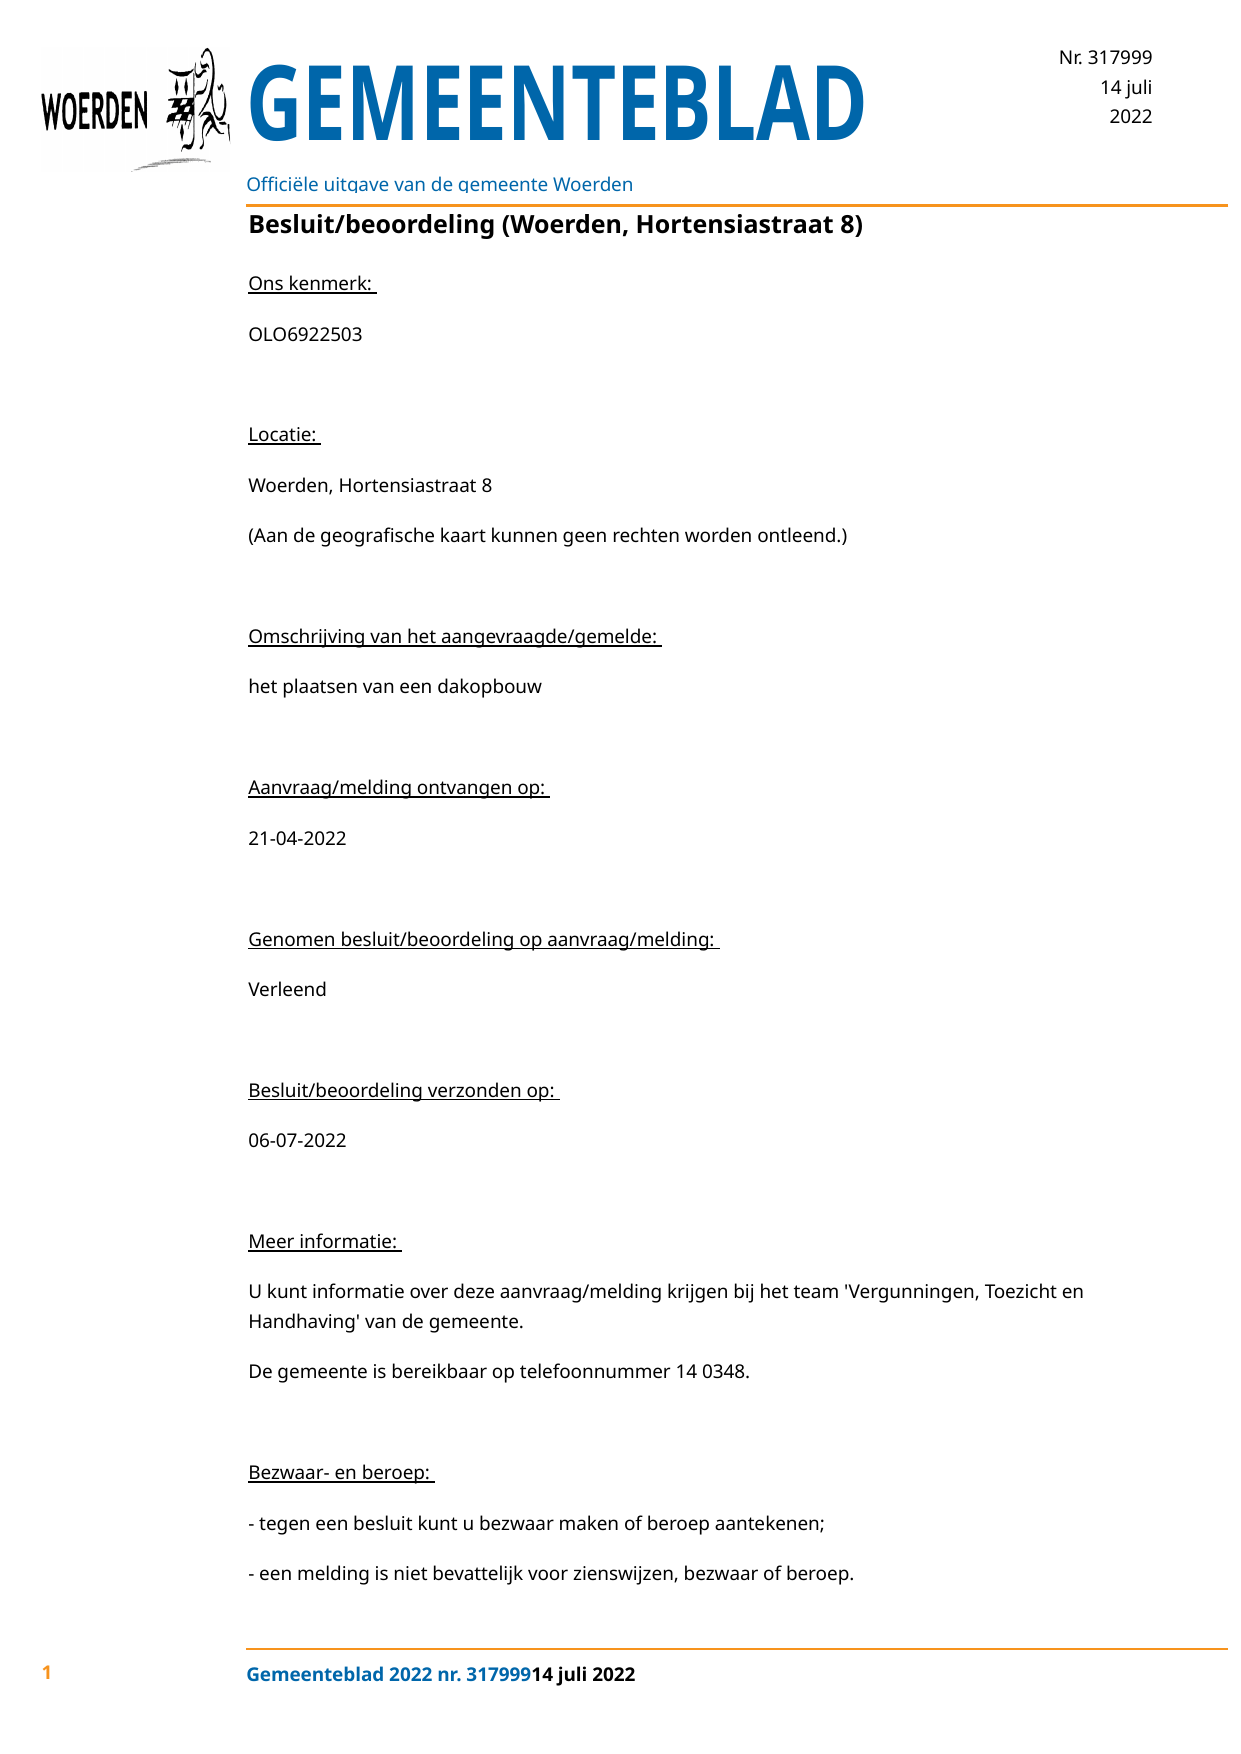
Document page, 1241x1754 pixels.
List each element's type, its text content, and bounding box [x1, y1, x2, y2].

text 06-07-2022 [248, 1127, 1152, 1153]
text Genomen besluit/beoordeling op aanvraag/melding: [248, 926, 1152, 951]
text U kunt informatie over deze aanvraag/melding krijgen bij het team 'Vergunningen, Toezicht en Handhaving' van de gemeente. [248, 1279, 1152, 1334]
text (Aan de geografische kaart kunnen geen rechten worden ontleend.) [248, 522, 1152, 548]
text Locatie: [248, 422, 1152, 447]
text Meer informatie: [248, 1228, 1152, 1254]
text - een melding is niet bevattelijk voor zienswijzen, bezwaar of beroep. [248, 1560, 1152, 1586]
text Aanvraag/melding ontvangen op: [248, 774, 1152, 800]
text Ons kenmerk: [248, 270, 1152, 296]
text het plaatsen van een dakopbouw [248, 674, 1152, 699]
text De gemeente is bereikbaar op telefoonnummer 14 0348. [248, 1359, 1152, 1384]
text Bezwaar- en beroep: [248, 1459, 1152, 1485]
text Woerden, Hortensiastraat 8 [248, 472, 1152, 498]
text Besluit/beoordeling (Woerden, Hortensiastraat 8) [248, 207, 1152, 241]
text OLO6922503 [248, 321, 1152, 346]
text Omschrijving van het aangevraagde/gemelde: [248, 623, 1152, 649]
text 21-04-2022 [248, 825, 1152, 851]
text Verleend [248, 976, 1152, 1002]
text Besluit/beoordeling verzonden op: [248, 1077, 1152, 1103]
picture [41, 47, 231, 172]
text - tegen een besluit kunt u bezwaar maken of beroep aantekenen; [248, 1510, 1152, 1536]
